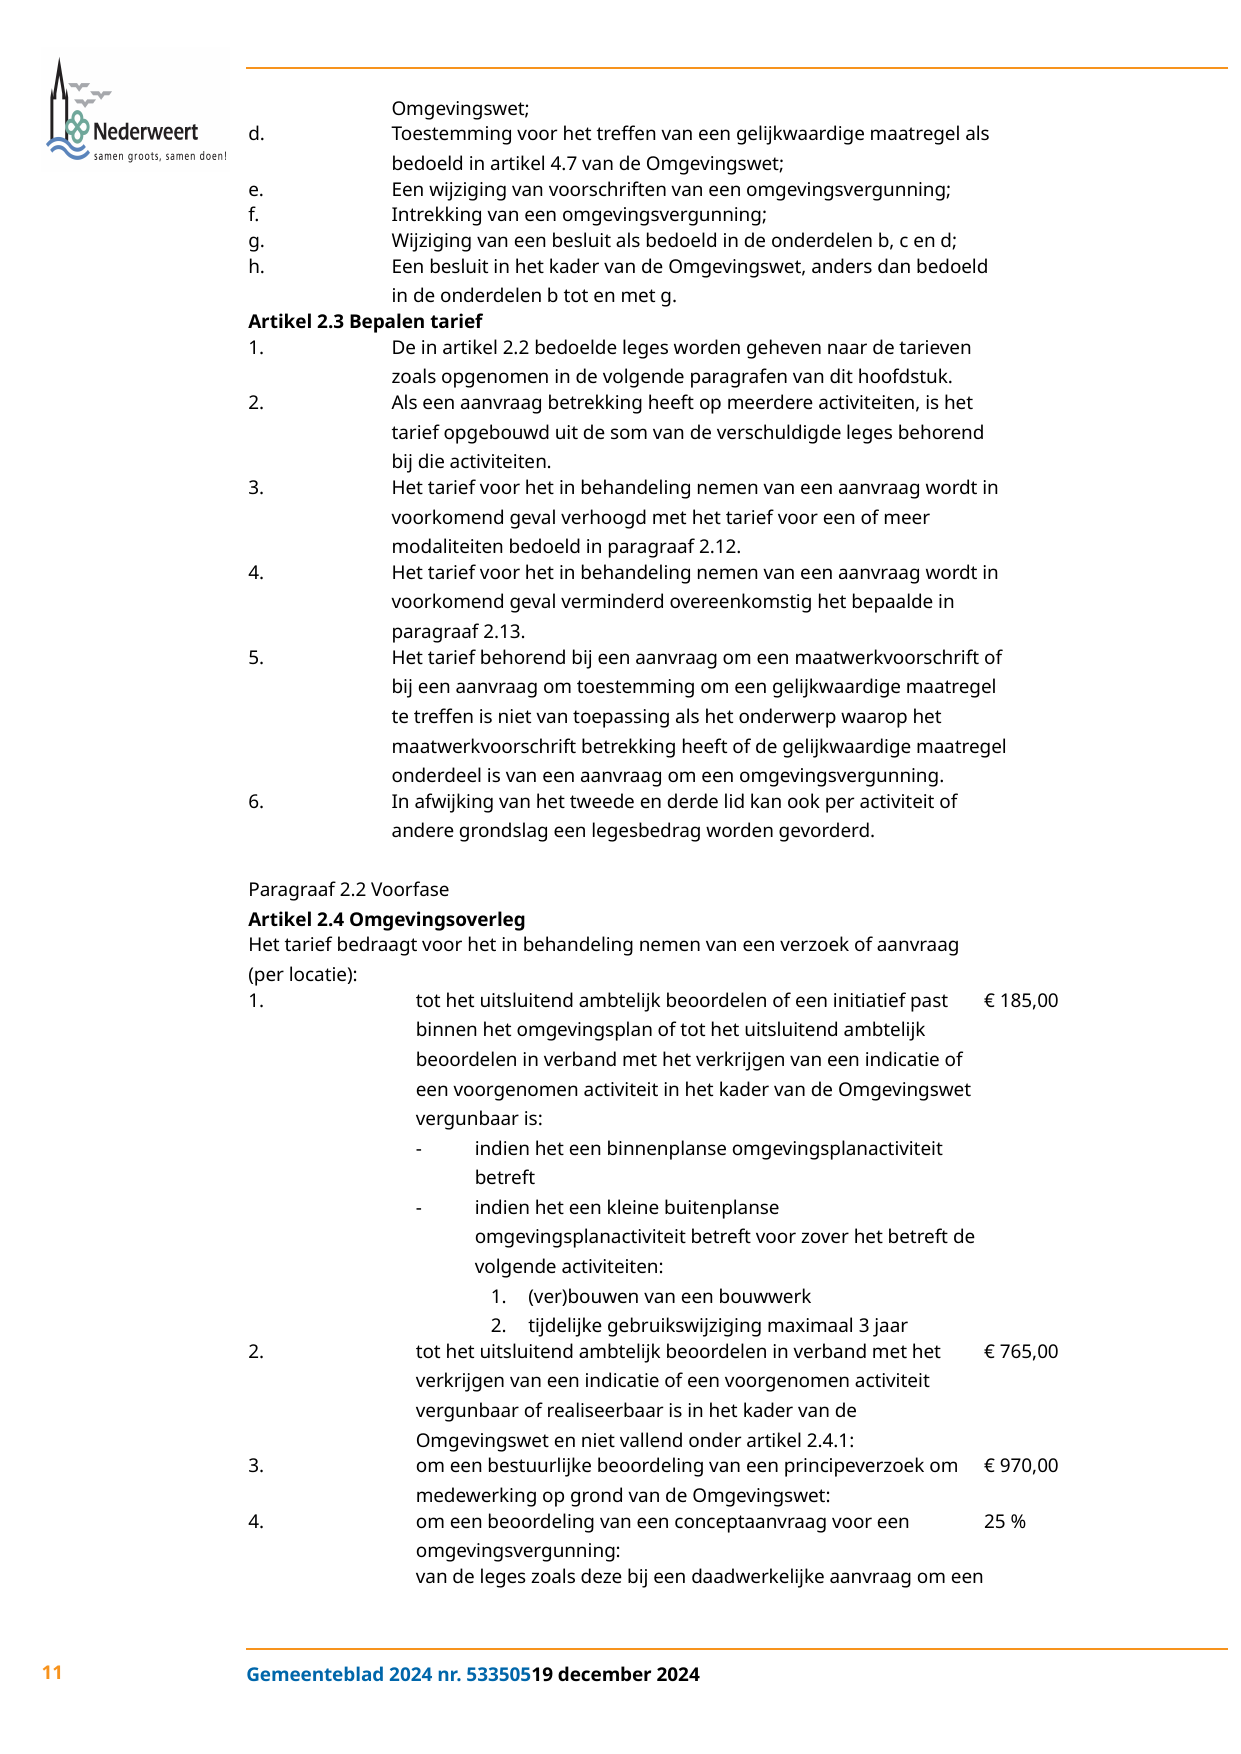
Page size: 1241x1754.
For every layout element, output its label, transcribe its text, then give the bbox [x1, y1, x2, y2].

table_cell f. [248, 202, 391, 227]
table_cell 6. [248, 788, 391, 843]
table_cell Artikel 2.3 Bepalen tarief [248, 308, 1008, 334]
table_cell om een beoordeling van een conceptaanvraag voor een omgevingsvergunning: [416, 1508, 984, 1563]
table_cell [984, 932, 1152, 987]
table_header Artikel 2.4 Omgevingsoverleg [248, 906, 984, 932]
table_cell e. [248, 176, 391, 202]
table_cell Het tarief bedraagt voor het in behandeling nemen van een verzoek of aanvraag (per locatie): [248, 932, 984, 987]
table_cell De in artikel 2.2 bedoelde leges worden geheven naar de tarieven zoals opgenomen in de volgende paragrafen van dit hoofdstuk. [391, 334, 1008, 389]
table_cell [1008, 474, 1152, 559]
table_cell om een bestuurlijke beoordeling van een principeverzoek om medewerking op grond van de Omgevingswet: [416, 1453, 984, 1508]
table_header [984, 906, 1152, 932]
table_cell 4. [248, 1508, 416, 1563]
table_cell [1008, 227, 1152, 253]
table_cell € 765,00 [984, 1338, 1152, 1453]
table_cell [1008, 644, 1152, 788]
table_cell 1. [248, 987, 416, 1338]
table_cell d. [248, 121, 391, 176]
table_cell h. [248, 253, 391, 308]
table_cell Een besluit in het kader van de Omgevingswet, anders dan bedoeld in de onderdelen b tot en met g. [391, 253, 1008, 308]
table_cell van de leges zoals deze bij een daadwerkelijke aanvraag om een [416, 1563, 984, 1589]
table_cell Wijziging van een besluit als bedoeld in de onderdelen b, c en d; [391, 227, 1008, 253]
table_cell Het tarief voor het in behandeling nemen van een aanvraag wordt in voorkomend geval verhoogd met het tarief voor een of meer modaliteiten bedoeld in paragraaf 2.12. [391, 474, 1008, 559]
table_cell [1008, 202, 1152, 227]
table_cell [1008, 253, 1152, 308]
table_cell [1008, 788, 1152, 843]
table_cell tot het uitsluitend ambtelijk beoordelen of een initiatief past binnen het omgevingsplan of tot het uitsluitend ambtelijk beoordelen in verband met het verkrijgen van een indicatie of een voorgenomen activiteit in het kader van de Omgevingswet vergunbaar is: indien het een binnenplanse omgevingsplanactiviteit betreft indien het een kleine buitenplanse omgevingsplanactiviteit betreft voor zover het betreft de volgende activiteiten: (ver)bouwen van een bouwwerk tijdelijke gebruikswijziging maximaal 3 jaar [416, 987, 984, 1338]
table_cell Het tarief voor het in behandeling nemen van een aanvraag wordt in voorkomend geval verminderd overeenkomstig het bepaalde in paragraaf 2.13. [391, 559, 1008, 644]
table_cell 5. [248, 644, 391, 788]
table_cell Het tarief behorend bij een aanvraag om een maatwerkvoorschrift of bij een aanvraag om toestemming om een gelijkwaardige maatregel te treffen is niet van toepassing als het onderwerp waarop het maatwerkvoorschrift betrekking heeft of de gelijkwaardige maatregel onderdeel is van een aanvraag om een omgevingsvergunning. [391, 644, 1008, 788]
table_cell [1008, 559, 1152, 644]
table_cell [248, 95, 391, 121]
table_cell g. [248, 227, 391, 253]
table_cell Toestemming voor het treffen van een gelijkwaardige maatregel als bedoeld in artikel 4.7 van de Omgevingswet; [391, 121, 1008, 176]
table_cell Intrekking van een omgevingsvergunning; [391, 202, 1008, 227]
table_cell [1008, 389, 1152, 474]
table_cell € 970,00 [984, 1453, 1152, 1508]
table_cell [1008, 95, 1152, 121]
table_cell [984, 1563, 1152, 1589]
table_cell 2. [248, 389, 391, 474]
table_cell tot het uitsluitend ambtelijk beoordelen in verband met het verkrijgen van een indicatie of een voorgenomen activiteit vergunbaar of realiseerbaar is in het kader van de Omgevingswet en niet vallend onder artikel 2.4.1: [416, 1338, 984, 1453]
table_cell [1008, 308, 1152, 334]
table_cell 4. [248, 559, 391, 644]
table_cell [1008, 334, 1152, 389]
table_cell [1008, 121, 1152, 176]
table_cell € 185,00 [984, 987, 1152, 1338]
table_cell Een wijziging van voorschriften van een omgevingsvergunning; [391, 176, 1008, 202]
picture [41, 47, 231, 172]
table_cell [248, 1563, 416, 1589]
table_cell 1. [248, 334, 391, 389]
table_cell In afwijking van het tweede en derde lid kan ook per activiteit of andere grondslag een legesbedrag worden gevorderd. [391, 788, 1008, 843]
table_cell 25 % [984, 1508, 1152, 1563]
table_cell 3. [248, 1453, 416, 1508]
text Paragraaf 2.2 Voorfase [248, 876, 1152, 902]
table_cell [1008, 176, 1152, 202]
table_cell Omgevingswet; [391, 95, 1008, 121]
table_cell 3. [248, 474, 391, 559]
table_cell Als een aanvraag betrekking heeft op meerdere activiteiten, is het tarief opgebouwd uit de som van de verschuldigde leges behorend bij die activiteiten. [391, 389, 1008, 474]
table_cell 2. [248, 1338, 416, 1453]
